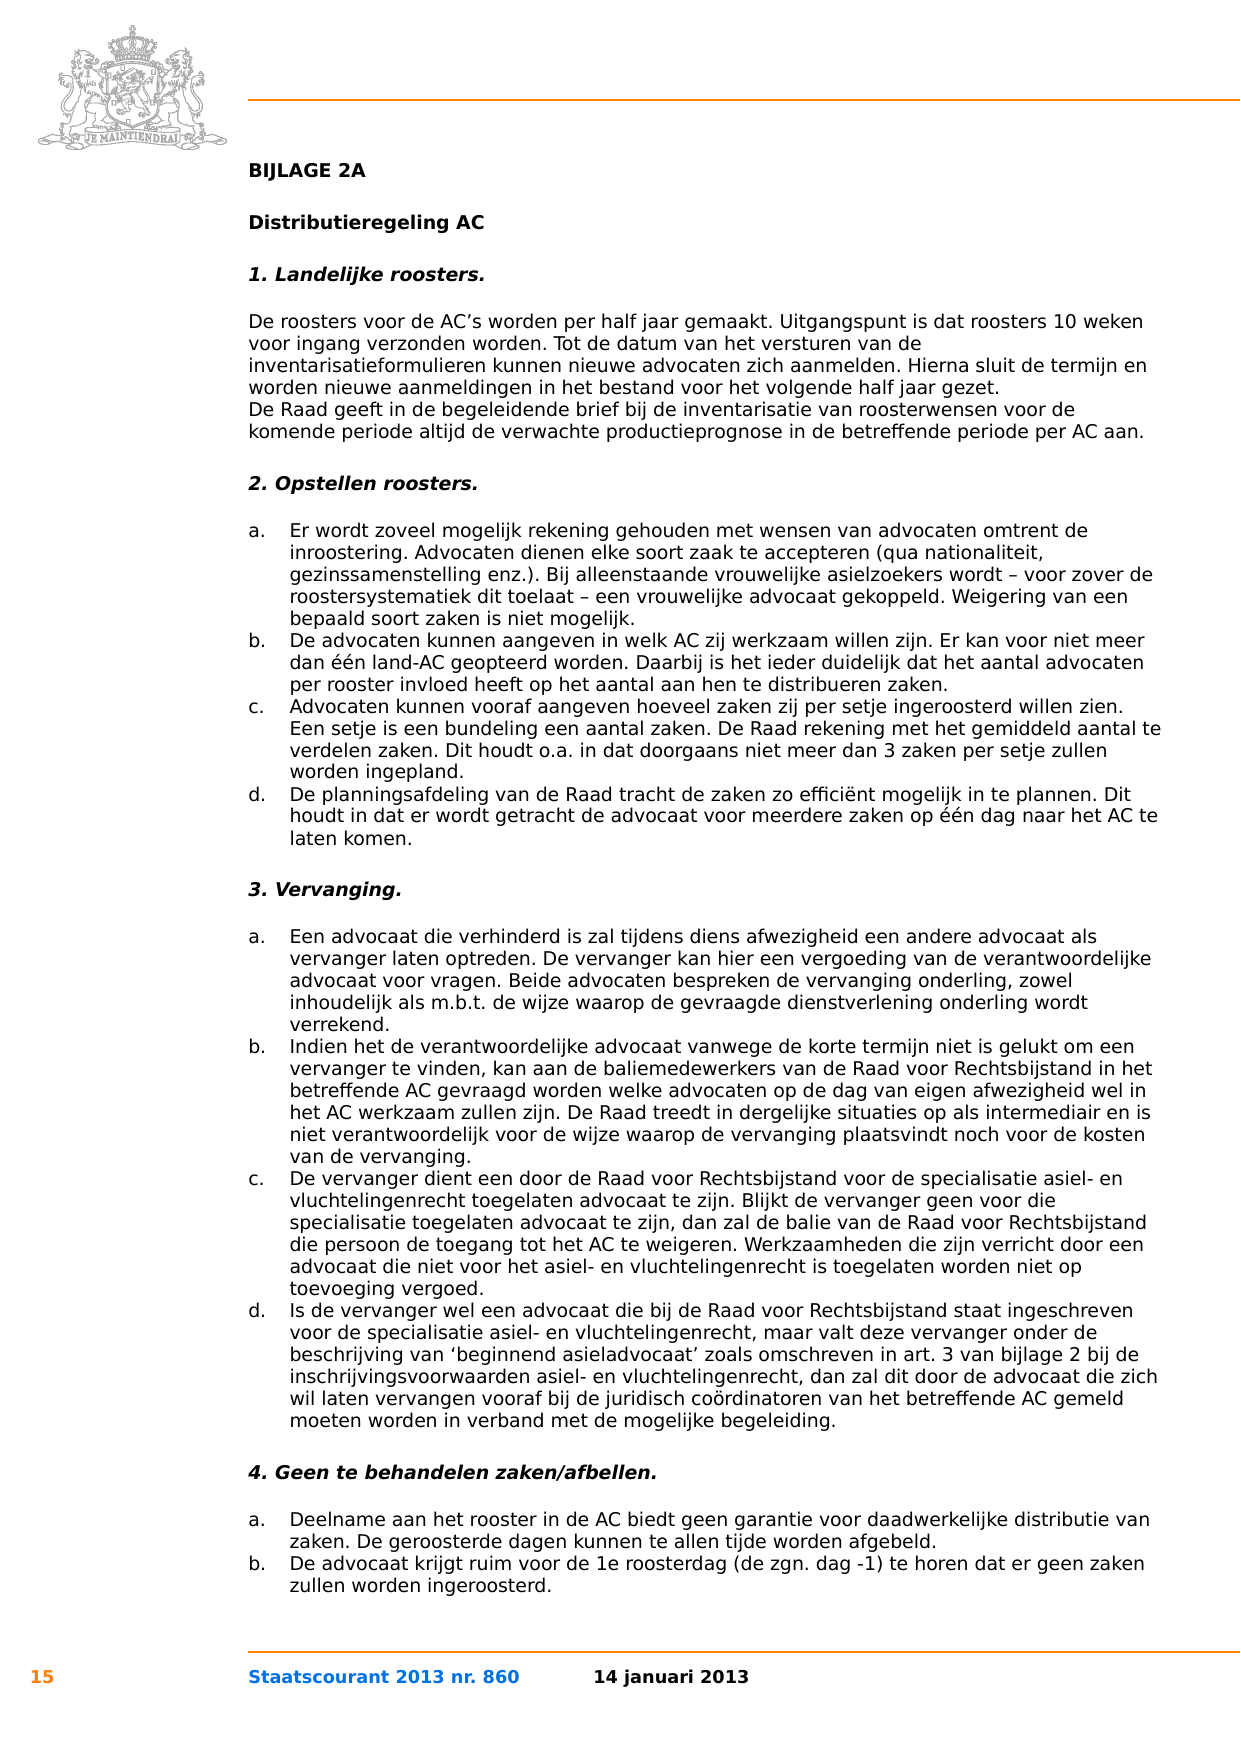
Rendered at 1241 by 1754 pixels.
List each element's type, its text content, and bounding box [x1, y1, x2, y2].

text De roosters voor de AC’s worden per half jaar gemaakt. Uitgangspunt is dat roosters 10 weken voor ingang verzonden worden. Tot de datum van het versturen van de inventarisatieformulieren kunnen nieuwe advocaten zich aanmelden. Hierna sluit de termijn en worden nieuwe aanmeldingen in het bestand voor het volgende half jaar gezet. [248, 311, 1163, 399]
subtitle 3. Vervanging. [248, 879, 1163, 901]
text a. Een advocaat die verhinderd is zal tijdens diens afwezigheid een andere advocaat als vervanger laten optreden. De vervanger kan hier een vergoeding van de verantwoordelijke advocaat voor vragen. Beide advocaten bespreken de vervanging onderling, zowel inhoudelijk als m.b.t. de wijze waarop de gevraagde dienstverlening onderling wordt verrekend. [248, 926, 1163, 1036]
text b. De advocaat krijgt ruim voor de 1e roosterdag (de zgn. dag -1) te horen dat er geen zaken zullen worden ingeroosterd. [248, 1553, 1163, 1597]
text a. Deelname aan het rooster in de AC biedt geen garantie voor daadwerkelijke distributie van zaken. De geroosterde dagen kunnen te allen tijde worden afgebeld. [248, 1509, 1163, 1553]
text b. Indien het de verantwoordelijke advocaat vanwege de korte termijn niet is gelukt om een vervanger te vinden, kan aan de baliemedewerkers van de Raad voor Rechtsbijstand in het betreffende AC gevraagd worden welke advocaten op de dag van eigen afwezigheid wel in het AC werkzaam zullen zijn. De Raad treedt in dergelijke situaties op als intermediair en is niet verantwoordelijk voor de wijze waarop de vervanging plaatsvindt noch voor de kosten van de vervanging. [248, 1036, 1163, 1168]
subtitle 1. Landelijke roosters. [248, 264, 1163, 286]
text b. De advocaten kunnen aangeven in welk AC zij werkzaam willen zijn. Er kan voor niet meer dan één land-AC geopteerd worden. Daarbij is het ieder duidelijk dat het aantal advocaten per rooster invloed heeft op het aantal aan hen te distribueren zaken. [248, 629, 1163, 696]
text De Raad geeft in de begeleidende brief bij de inventarisatie van roosterwensen voor de komende periode altijd de verwachte productieprognose in de betreffende periode per AC aan. [248, 399, 1163, 443]
text d. Is de vervanger wel een advocaat die bij de Raad voor Rechtsbijstand staat ingeschreven voor de specialisatie asiel- en vluchtelingenrecht, maar valt deze vervanger onder de beschrijving van ‘beginnend asieladvocaat’ zoals omschreven in art. 3 van bijlage 2 bij de inschrijvingsvoorwaarden asiel- en vluchtelingenrecht, dan zal dit door de advocaat die zich wil laten vervangen vooraf bij de juridisch coördinatoren van het betreffende AC gemeld moeten worden in verband met de mogelijke begeleiding. [248, 1300, 1163, 1432]
text a. Er wordt zoveel mogelijk rekening gehouden met wensen van advocaten omtrent de inroostering. Advocaten dienen elke soort zaak te accepteren (qua nationaliteit, gezinssamenstelling enz.). Bij alleenstaande vrouwelijke asielzoekers wordt – voor zover de roostersystematiek dit toelaat – een vrouwelijke advocaat gekoppeld. Weigering van een bepaald soort zaken is niet mogelijk. [248, 520, 1163, 629]
subtitle 4. Geen te behandelen zaken/afbellen. [248, 1462, 1163, 1484]
picture [38, 25, 227, 150]
subtitle Distributieregeling AC [248, 212, 1163, 234]
text c. Advocaten kunnen vooraf aangeven hoeveel zaken zij per setje ingeroosterd willen zien. Een setje is een bundeling een aantal zaken. De Raad rekening met het gemiddeld aantal te verdelen zaken. Dit houdt o.a. in dat doorgaans niet meer dan 3 zaken per setje zullen worden ingepland. [248, 696, 1163, 783]
subtitle 2. Opstellen roosters. [248, 473, 1163, 495]
subtitle BIJLAGE 2A [248, 160, 1163, 182]
text d. De planningsafdeling van de Raad tracht de zaken zo efficiënt mogelijk in te plannen. Dit houdt in dat er wordt getracht de advocaat voor meerdere zaken op één dag naar het AC te laten komen. [248, 783, 1163, 849]
text c. De vervanger dient een door de Raad voor Rechtsbijstand voor de specialisatie asiel- en vluchtelingenrecht toegelaten advocaat te zijn. Blijkt de vervanger geen voor die specialisatie toegelaten advocaat te zijn, dan zal de balie van de Raad voor Rechtsbijstand die persoon de toegang tot het AC te weigeren. Werkzaamheden die zijn verricht door een advocaat die niet voor het asiel- en vluchtelingenrecht is toegelaten worden niet op toevoeging vergoed. [248, 1168, 1163, 1300]
